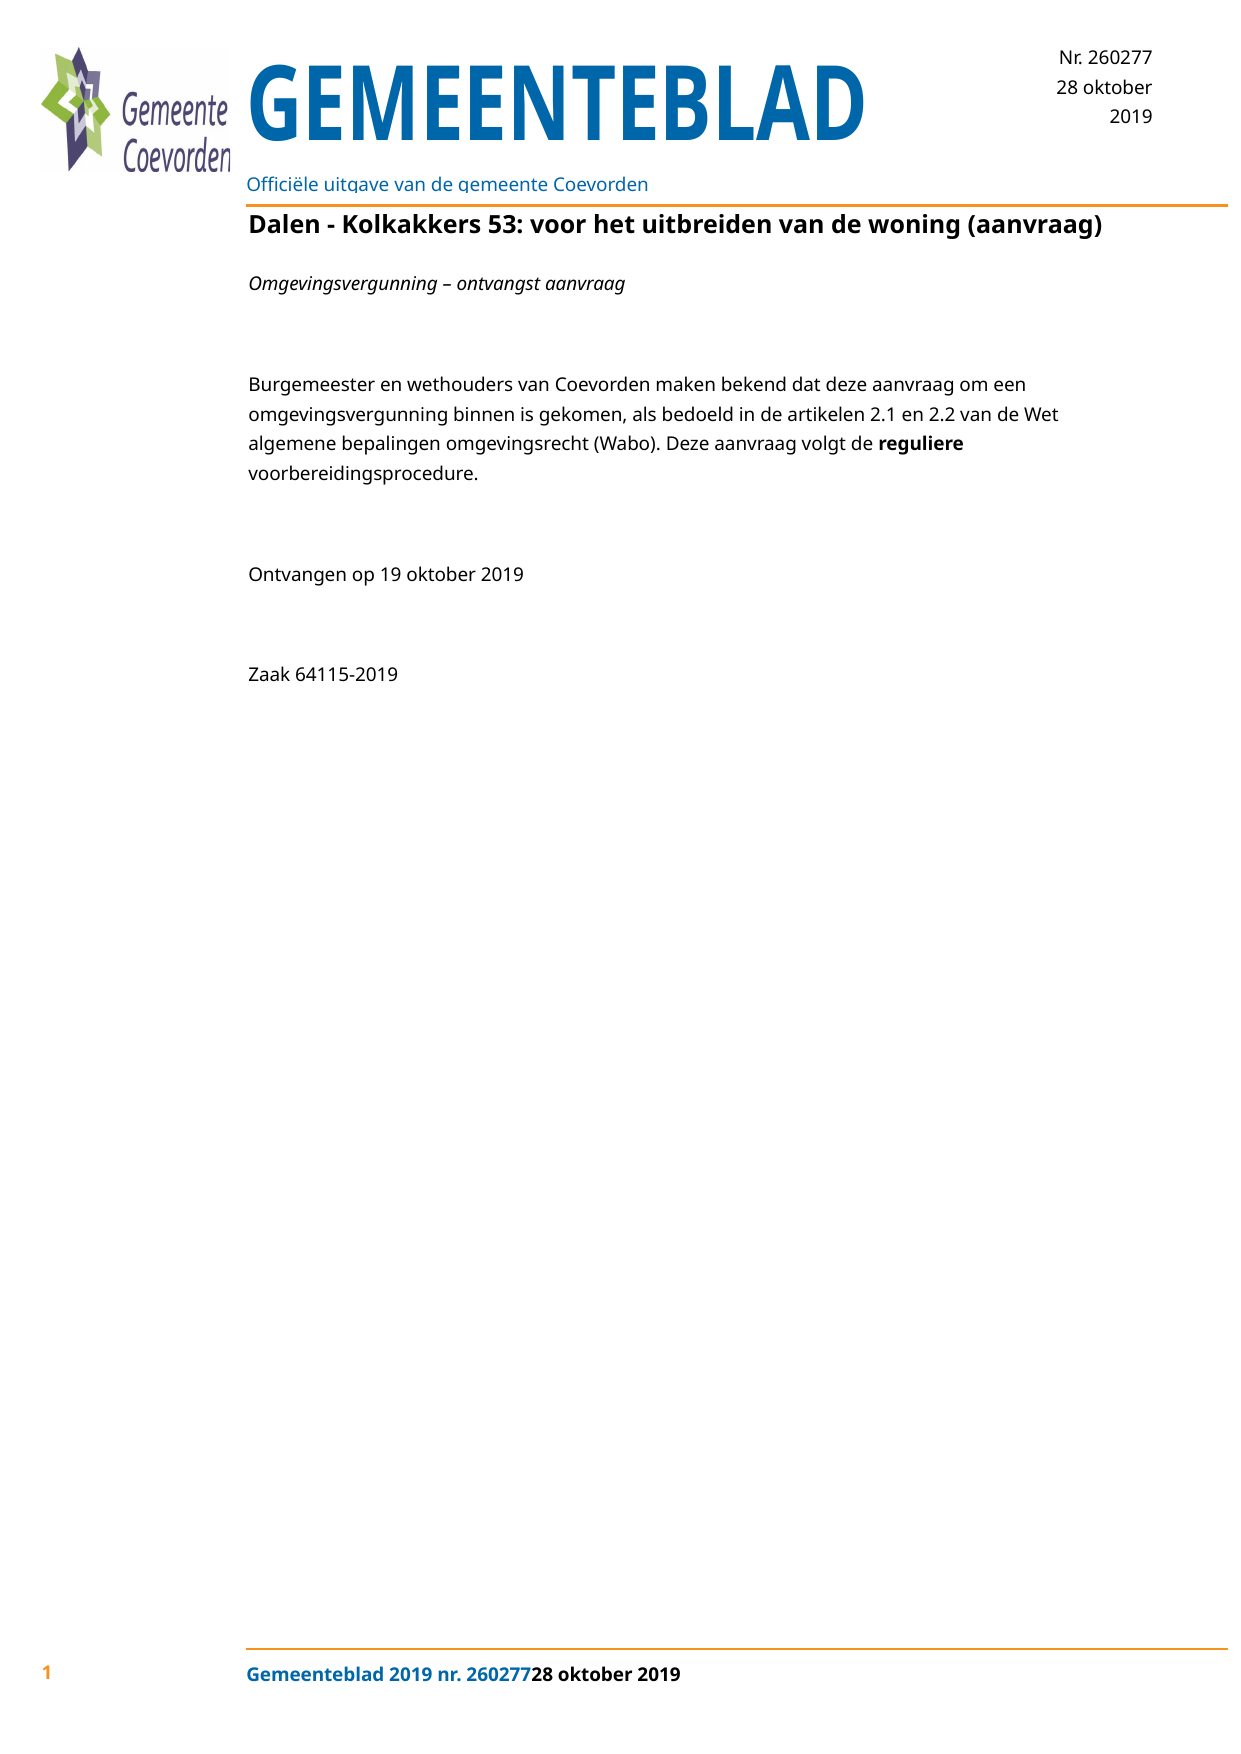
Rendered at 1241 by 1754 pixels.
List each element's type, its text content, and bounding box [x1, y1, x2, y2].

text Omgevingsvergunning – ontvangst aanvraag [248, 270, 1152, 296]
text Zaak 64115-2019 [248, 662, 1152, 687]
text Ontvangen op 19 oktober 2019 [248, 561, 1152, 586]
text Dalen - Kolkakkers 53: voor het uitbreiden van de woning (aanvraag) [248, 207, 1152, 241]
text Burgemeester en wethouders van Coevorden maken bekend dat deze aanvraag om een omgevingsvergunning binnen is gekomen, als bedoeld in de artikelen 2.1 en 2.2 van de Wet algemene bepalingen omgevingsrecht (Wabo). Deze aanvraag volgt de reguliere voorbereidingsprocedure. [248, 371, 1152, 486]
picture [41, 47, 231, 172]
